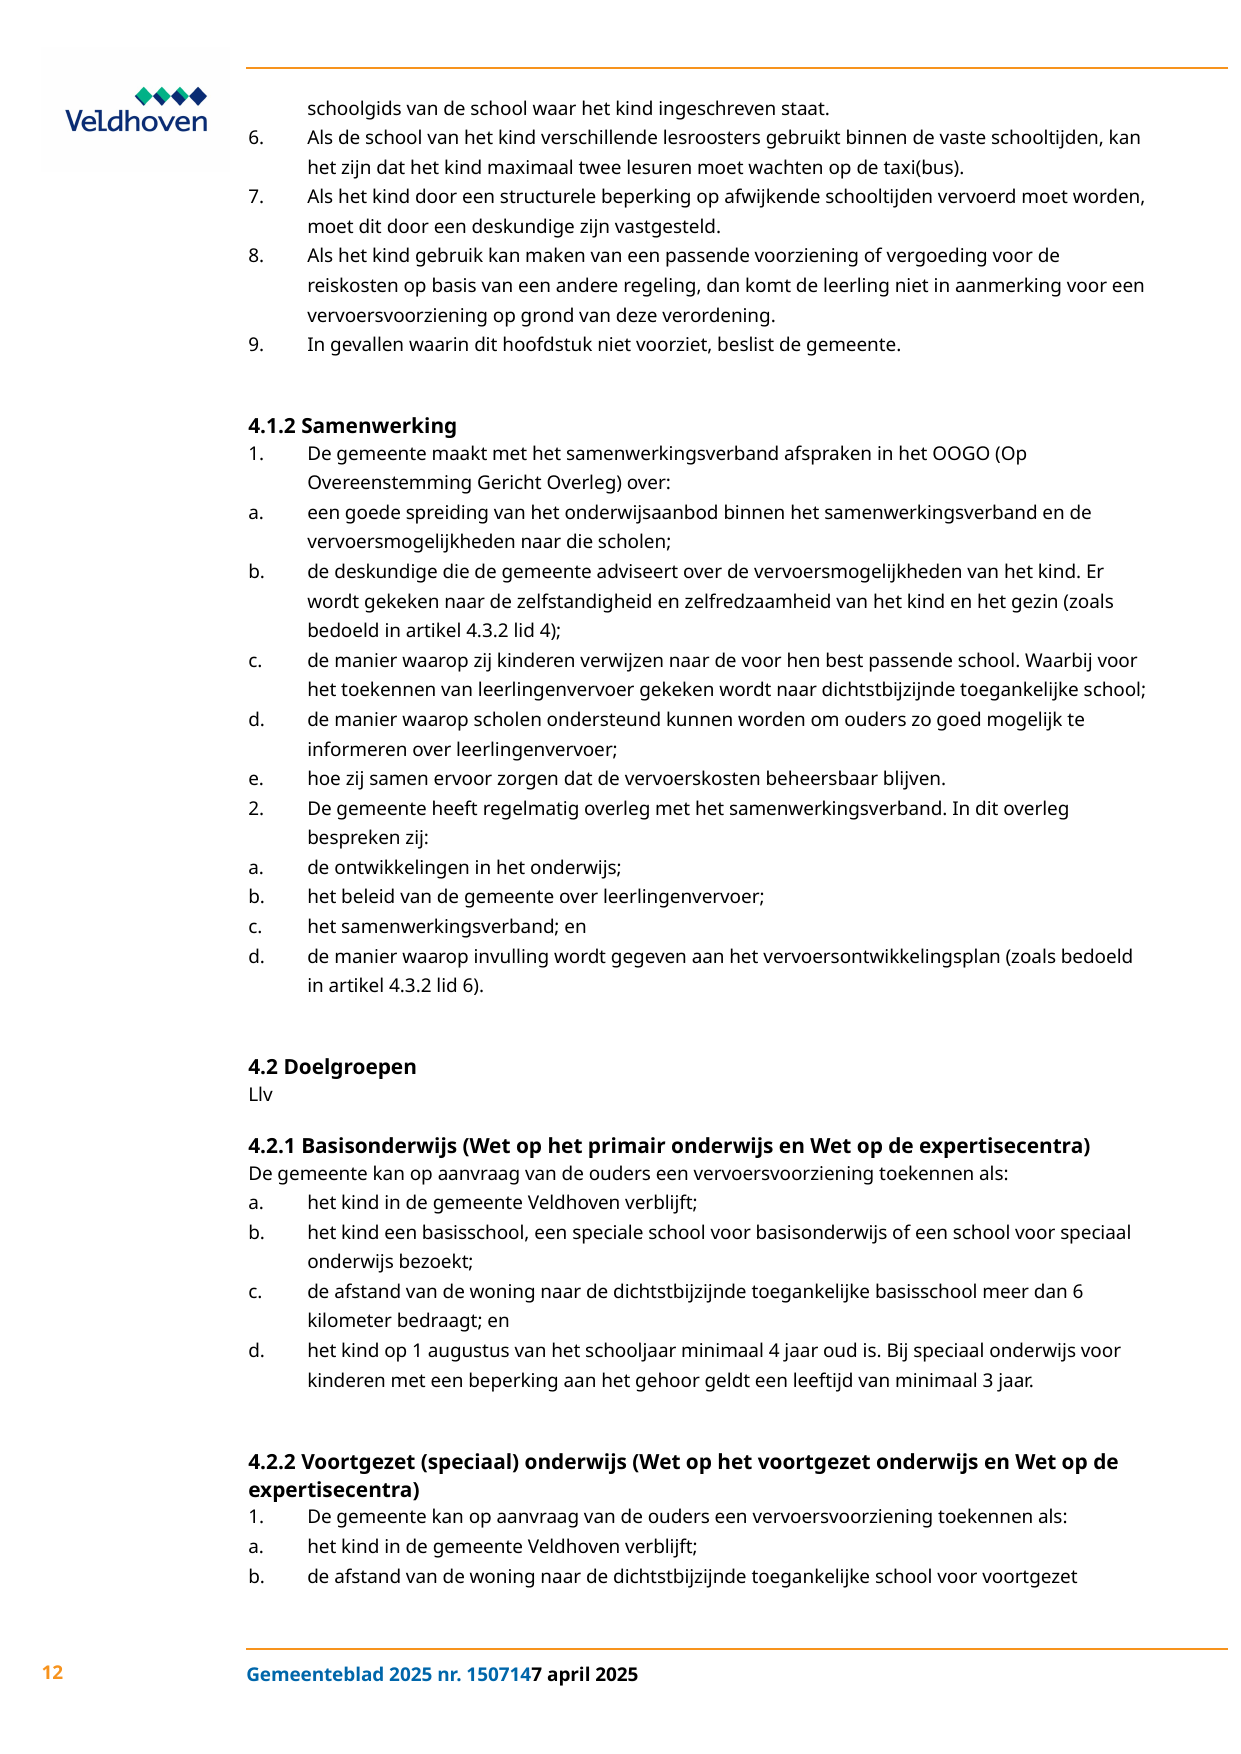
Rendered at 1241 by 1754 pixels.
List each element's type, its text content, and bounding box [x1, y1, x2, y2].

list het kind in de gemeente Veldhoven verblijft; [248, 1533, 1152, 1559]
list Als het kind gebruik kan maken van een passende voorziening of vergoeding voor de reiskosten op basis van een andere regeling, dan komt de leerling niet in aanmerking voor een vervoersvoorziening op grond van deze verordening. [248, 243, 1152, 328]
list het beleid van de gemeente over leerlingenvervoer; [248, 884, 1152, 909]
list Als het kind door een structurele beperking op afwijkende schooltijden vervoerd moet worden, moet dit door een deskundige zijn vastgesteld. [248, 183, 1152, 239]
list In gevallen waarin dit hoofdstuk niet voorziet, beslist de gemeente. [248, 331, 1152, 357]
list De gemeente kan op aanvraag van de ouders een vervoersvoorziening toekennen als: [248, 1504, 1152, 1529]
list de deskundige die de gemeente adviseert over de vervoersmogelijkheden van het kind. Er wordt gekeken naar de zelfstandigheid en zelfredzaamheid van het kind en het gezin (zoals bedoeld in artikel 4.3.2 lid 4); [248, 558, 1152, 643]
list de ontwikkelingen in het onderwijs; [248, 854, 1152, 880]
text De gemeente kan op aanvraag van de ouders een vervoersvoorziening toekennen als: [248, 1160, 1152, 1185]
list de manier waarop zij kinderen verwijzen naar de voor hen best passende school. Waarbij voor het toekennen van leerlingenvervoer gekeken wordt naar dichtstbijzijnde toegankelijke school; [248, 647, 1152, 702]
list De gemeente heeft regelmatig overleg met het samenwerkingsverband. In dit overleg bespreken zij: [248, 795, 1152, 850]
list Als de school van het kind verschillende lesroosters gebruikt binnen de vaste schooltijden, kan het zijn dat het kind maximaal twee lesuren moet wachten op de taxi(bus). [248, 124, 1152, 180]
picture [41, 47, 231, 172]
list hoe zij samen ervoor zorgen dat de vervoerskosten beheersbaar blijven. [248, 765, 1152, 791]
list het kind in de gemeente Veldhoven verblijft; [248, 1189, 1152, 1215]
text 4.2.1 Basisonderwijs (Wet op het primair onderwijs en Wet op de expertisecentra) [248, 1131, 1152, 1160]
list de manier waarop scholen ondersteund kunnen worden om ouders zo goed mogelijk te informeren over leerlingenvervoer; [248, 706, 1152, 761]
text 4.1.2 Samenwerking [248, 411, 1152, 440]
list het kind een basisschool, een speciale school voor basisonderwijs of een school voor speciaal onderwijs bezoekt; [248, 1219, 1152, 1274]
list de afstand van de woning naar de dichtstbijzijnde toegankelijke basisschool meer dan 6 kilometer bedraagt; en [248, 1278, 1152, 1333]
list De gemeente maakt met het samenwerkingsverband afspraken in het OOGO (Op Overeenstemming Gericht Overleg) over: [248, 440, 1152, 495]
list de afstand van de woning naar de dichtstbijzijnde toegankelijke school voor voortgezet [248, 1563, 1152, 1588]
list het samenwerkingsverband; en [248, 913, 1152, 939]
list het kind op 1 augustus van het schooljaar minimaal 4 jaar oud is. Bij speciaal onderwijs voor kinderen met een beperking aan het gehoor geldt een leeftijd van minimaal 3 jaar. [248, 1337, 1152, 1392]
list de manier waarop invulling wordt gegeven aan het vervoersontwikkelingsplan (zoals bedoeld in artikel 4.3.2 lid 6). [248, 943, 1152, 998]
text 4.2.2 Voortgezet (speciaal) onderwijs (Wet op het voortgezet onderwijs en Wet op de expertisecentra) [248, 1447, 1152, 1504]
text 4.2 Doelgroepen [248, 1052, 1152, 1081]
text Llv [248, 1081, 1152, 1107]
list schoolgids van de school waar het kind ingeschreven staat. [248, 95, 1152, 121]
list een goede spreiding van het onderwijsaanbod binnen het samenwerkingsverband en de vervoersmogelijkheden naar die scholen; [248, 499, 1152, 554]
